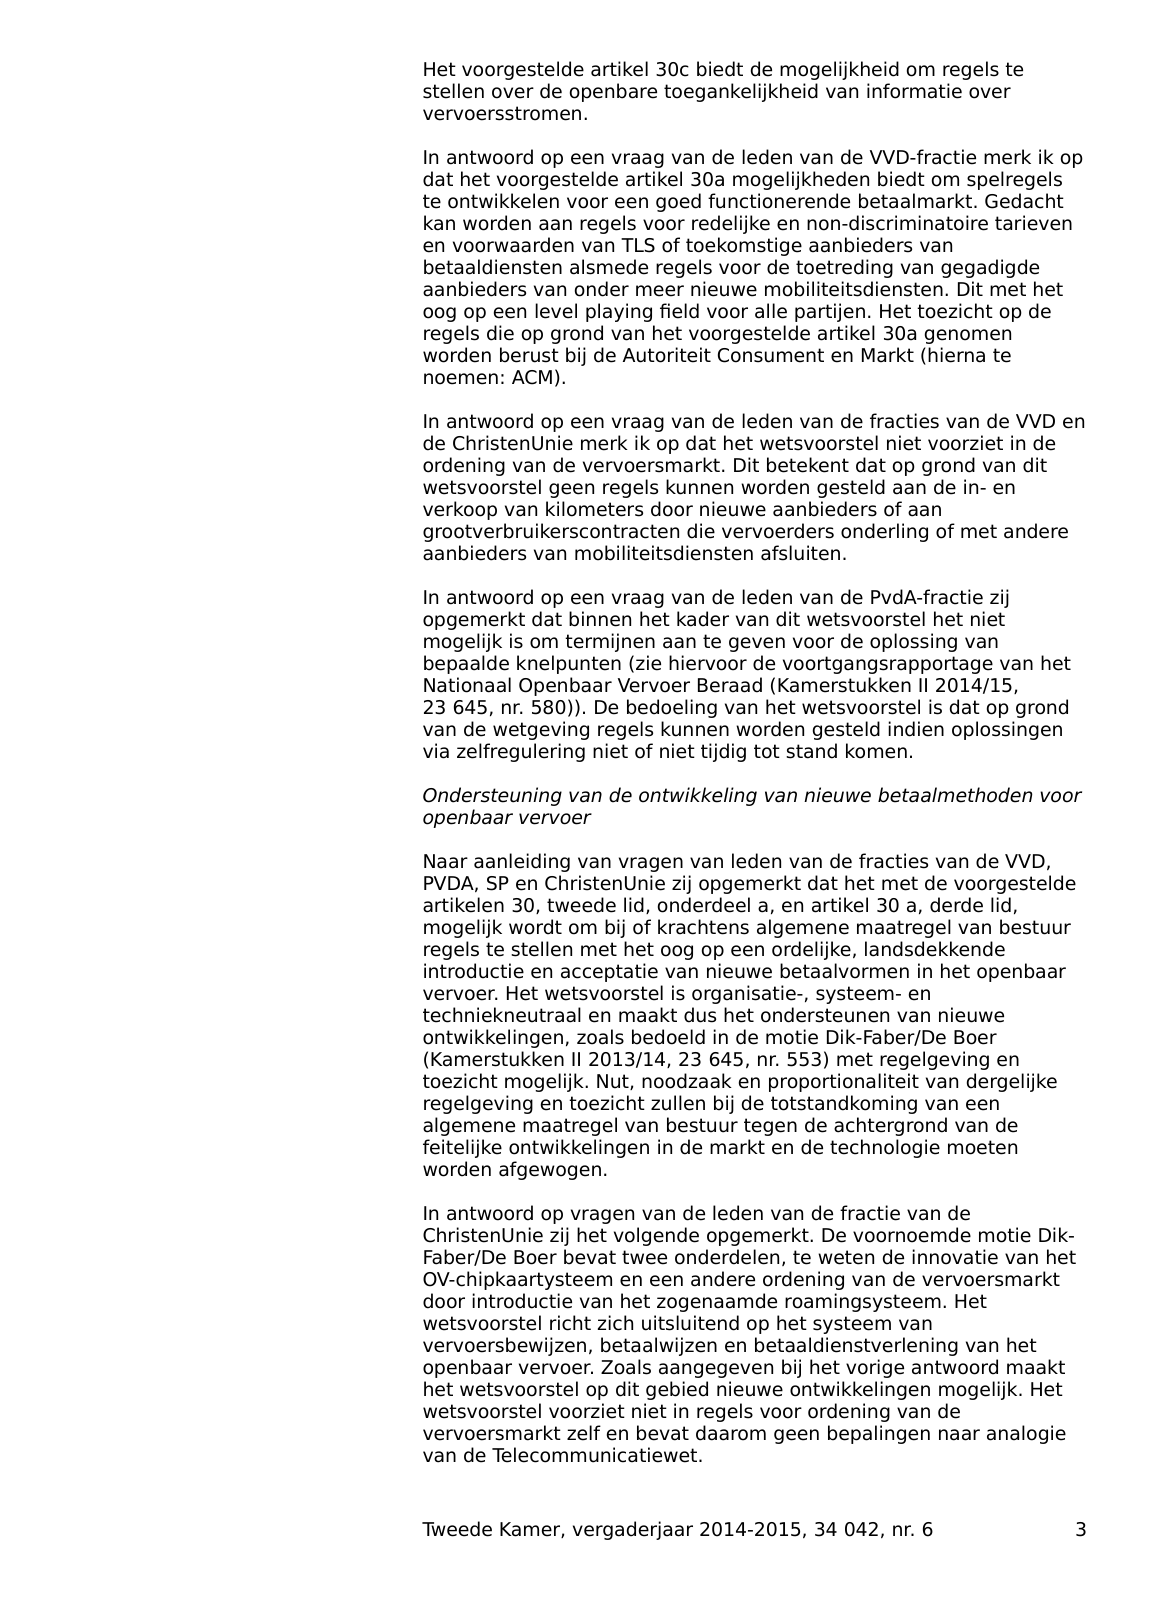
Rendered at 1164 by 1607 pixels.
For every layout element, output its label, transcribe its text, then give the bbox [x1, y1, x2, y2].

text In antwoord op een vraag van de leden van de VVD-fractie merk ik op dat het voorgestelde artikel 30a mogelijkheden biedt om spelregels te ontwikkelen voor een goed functionerende betaalmarkt. Gedacht kan worden aan regels voor redelijke en non-discriminatoire tarieven en voorwaarden van TLS of toekomstige aanbieders van betaaldiensten alsmede regels voor de toetreding van gegadigde aanbieders van onder meer nieuwe mobiliteitsdiensten. Dit met het oog op een level playing field voor alle partijen. Het toezicht op de regels die op grond van het voorgestelde artikel 30a genomen worden berust bij de Autoriteit Consument en Markt (hierna te noemen: ACM). [422, 147, 1087, 389]
text In antwoord op vragen van de leden van de fractie van de ChristenUnie zij het volgende opgemerkt. De voornoemde motie Dik-Faber/De Boer bevat twee onderdelen, te weten de innovatie van het OV-chipkaartysteem en een andere ordening van de vervoersmarkt door introductie van het zogenaamde roamingsysteem. Het wetsvoorstel richt zich uitsluitend op het systeem van vervoersbewijzen, betaalwijzen en betaaldienstverlening van het openbaar vervoer. Zoals aangegeven bij het vorige antwoord maakt het wetsvoorstel op dit gebied nieuwe ontwikkelingen mogelijk. Het wetsvoorstel voorziet niet in regels voor ordening van de vervoersmarkt zelf en bevat daarom geen bepalingen naar analogie van de Telecommunicatiewet. [422, 1203, 1087, 1467]
text Het voorgestelde artikel 30c biedt de mogelijkheid om regels te stellen over de openbare toegankelijkheid van informatie over vervoersstromen. [422, 59, 1087, 125]
text Naar aanleiding van vragen van leden van de fracties van de VVD, PVDA, SP en ChristenUnie zij opgemerkt dat het met de voorgestelde artikelen 30, tweede lid, onderdeel a, en artikel 30 a, derde lid, mogelijk wordt om bij of krachtens algemene maatregel van bestuur regels te stellen met het oog op een ordelijke, landsdekkende introductie en acceptatie van nieuwe betaalvormen in het openbaar vervoer. Het wetsvoorstel is organisatie-, systeem- en techniekneutraal en maakt dus het ondersteunen van nieuwe ontwikkelingen, zoals bedoeld in de motie Dik-Faber/De Boer (Kamerstukken II 2013/14, 23 645, nr. 553) met regelgeving en toezicht mogelijk. Nut, noodzaak en proportionaliteit van dergelijke regelgeving en toezicht zullen bij de totstandkoming van een algemene maatregel van bestuur tegen de achtergrond van de feitelijke ontwikkelingen in de markt en de technologie moeten worden afgewogen. [422, 851, 1087, 1181]
text In antwoord op een vraag van de leden van de fracties van de VVD en de ChristenUnie merk ik op dat het wetsvoorstel niet voorziet in de ordening van de vervoersmarkt. Dit betekent dat op grond van dit wetsvoorstel geen regels kunnen worden gesteld aan de in- en verkoop van kilometers door nieuwe aanbieders of aan grootverbruikerscontracten die vervoerders onderling of met andere aanbieders van mobiliteitsdiensten afsluiten. [422, 411, 1087, 565]
text In antwoord op een vraag van de leden van de PvdA-fractie zij opgemerkt dat binnen het kader van dit wetsvoorstel het niet mogelijk is om termijnen aan te geven voor de oplossing van bepaalde knelpunten (zie hiervoor de voortgangsrapportage van het Nationaal Openbaar Vervoer Beraad (Kamerstukken II 2014/15, 23 645, nr. 580)). De bedoeling van het wetsvoorstel is dat op grond van de wetgeving regels kunnen worden gesteld indien oplossingen via zelfregulering niet of niet tijdig tot stand komen. [422, 587, 1087, 763]
subtitle Ondersteuning van de ontwikkeling van nieuwe betaalmethoden voor openbaar vervoer [422, 785, 1087, 829]
